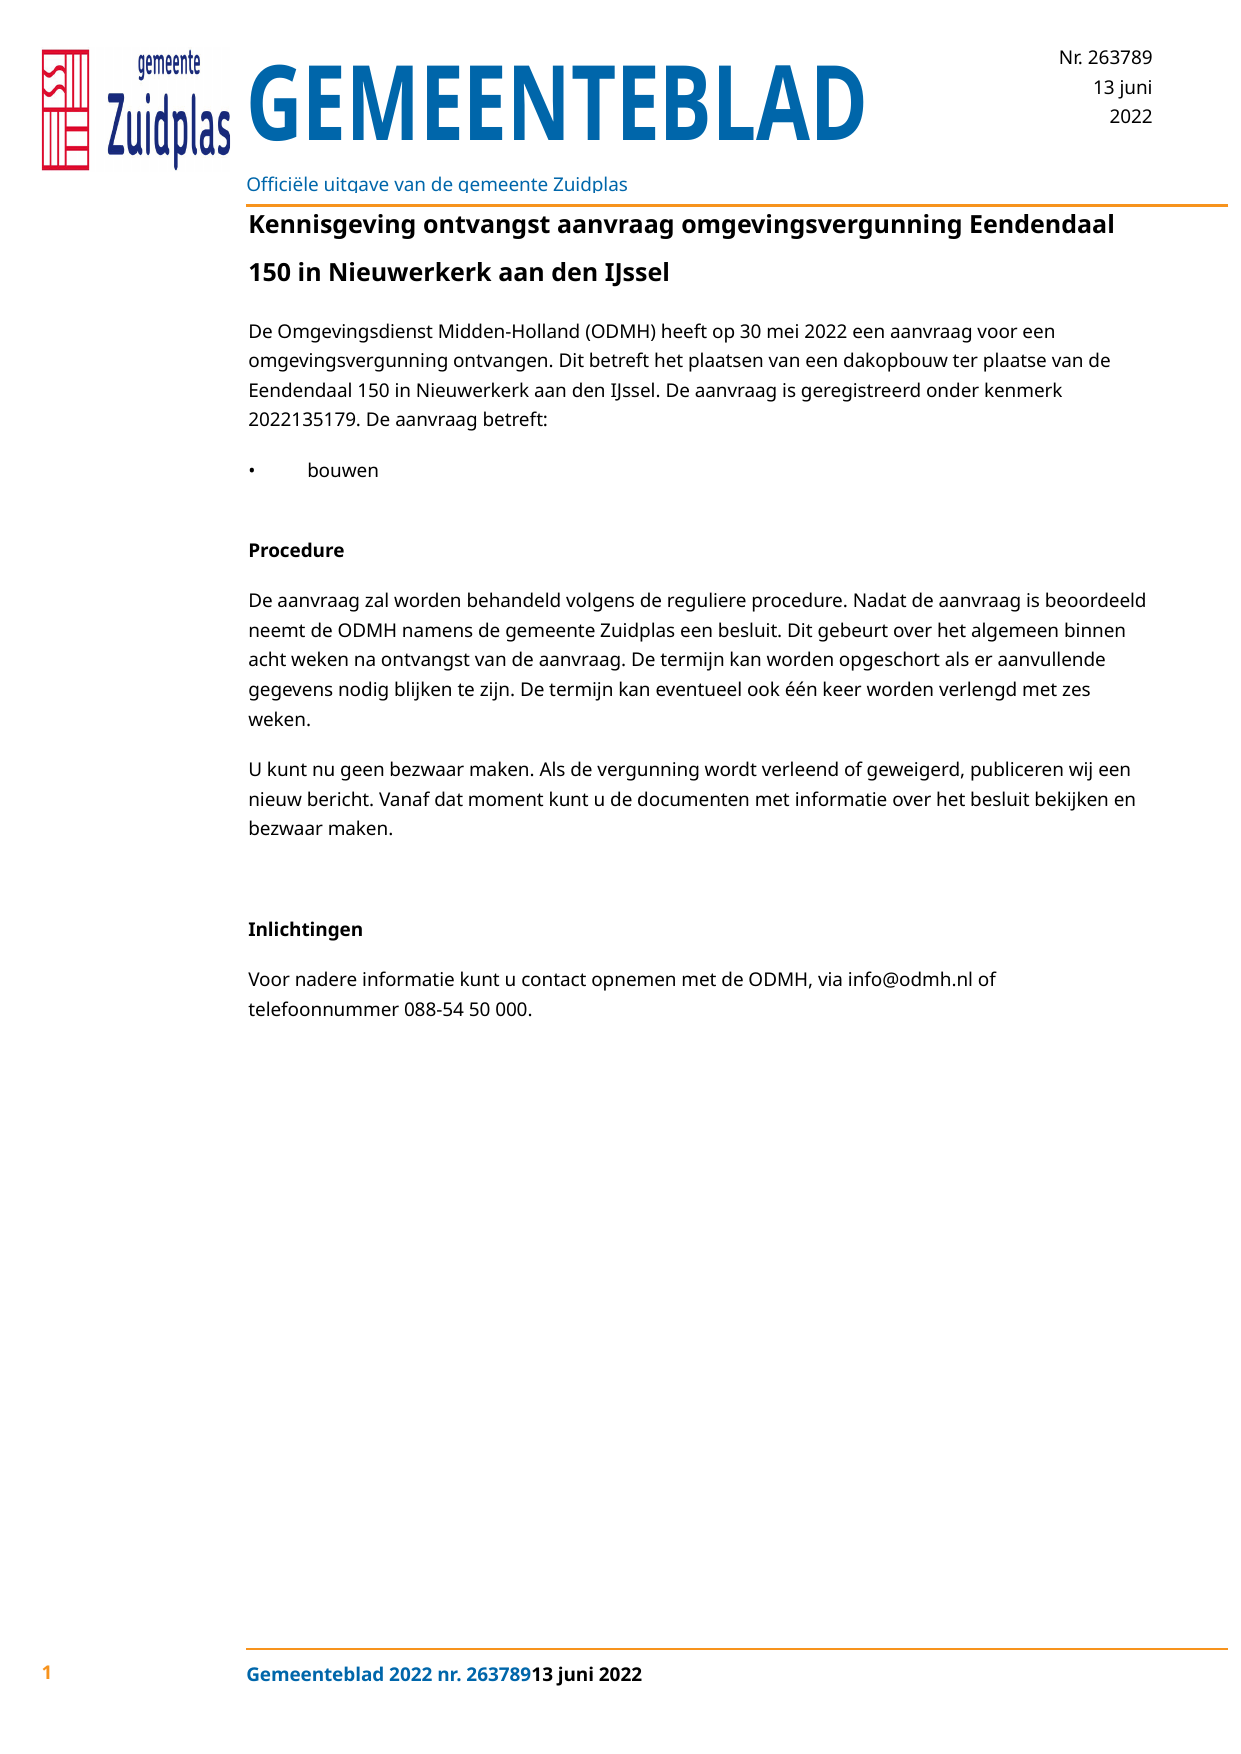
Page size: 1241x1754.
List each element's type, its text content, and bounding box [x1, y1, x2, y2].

text De Omgevingsdienst Midden-Holland (ODMH) heeft op 30 mei 2022 een aanvraag voor een omgevingsvergunning ontvangen. Dit betreft het plaatsen van een dakopbouw ter plaatse van de Eendendaal 150 in Nieuwerkerk aan den IJssel. De aanvraag is geregistreerd onder kenmerk 2022135179. De aanvraag betreft: [248, 318, 1152, 432]
text Procedure [248, 537, 1152, 563]
picture [41, 47, 231, 172]
text Kennisgeving ontvangst aanvraag omgevingsvergunning Eendendaal 150 in Nieuwerkerk aan den IJssel [248, 207, 1152, 288]
text Voor nadere informatie kunt u contact opnemen met de ODMH, via info@odmh.nl of telefoonnummer 088-54 50 000. [248, 967, 1152, 1022]
text Inlichtingen [248, 916, 1152, 942]
list bouwen [248, 457, 1152, 483]
text De aanvraag zal worden behandeld volgens de reguliere procedure. Nadat de aanvraag is beoordeeld neemt de ODMH namens de gemeente Zuidplas een besluit. Dit gebeurt over het algemeen binnen acht weken na ontvangst van de aanvraag. De termijn kan worden opgeschort als er aanvullende gegevens nodig blijken te zijn. De termijn kan eventueel ook één keer worden verlengd met zes weken. [248, 587, 1152, 732]
text U kunt nu geen bezwaar maken. Als de vergunning wordt verleend of geweigerd, publiceren wij een nieuw bericht. Vanaf dat moment kunt u de documenten met informatie over het besluit bekijken en bezwaar maken. [248, 756, 1152, 841]
